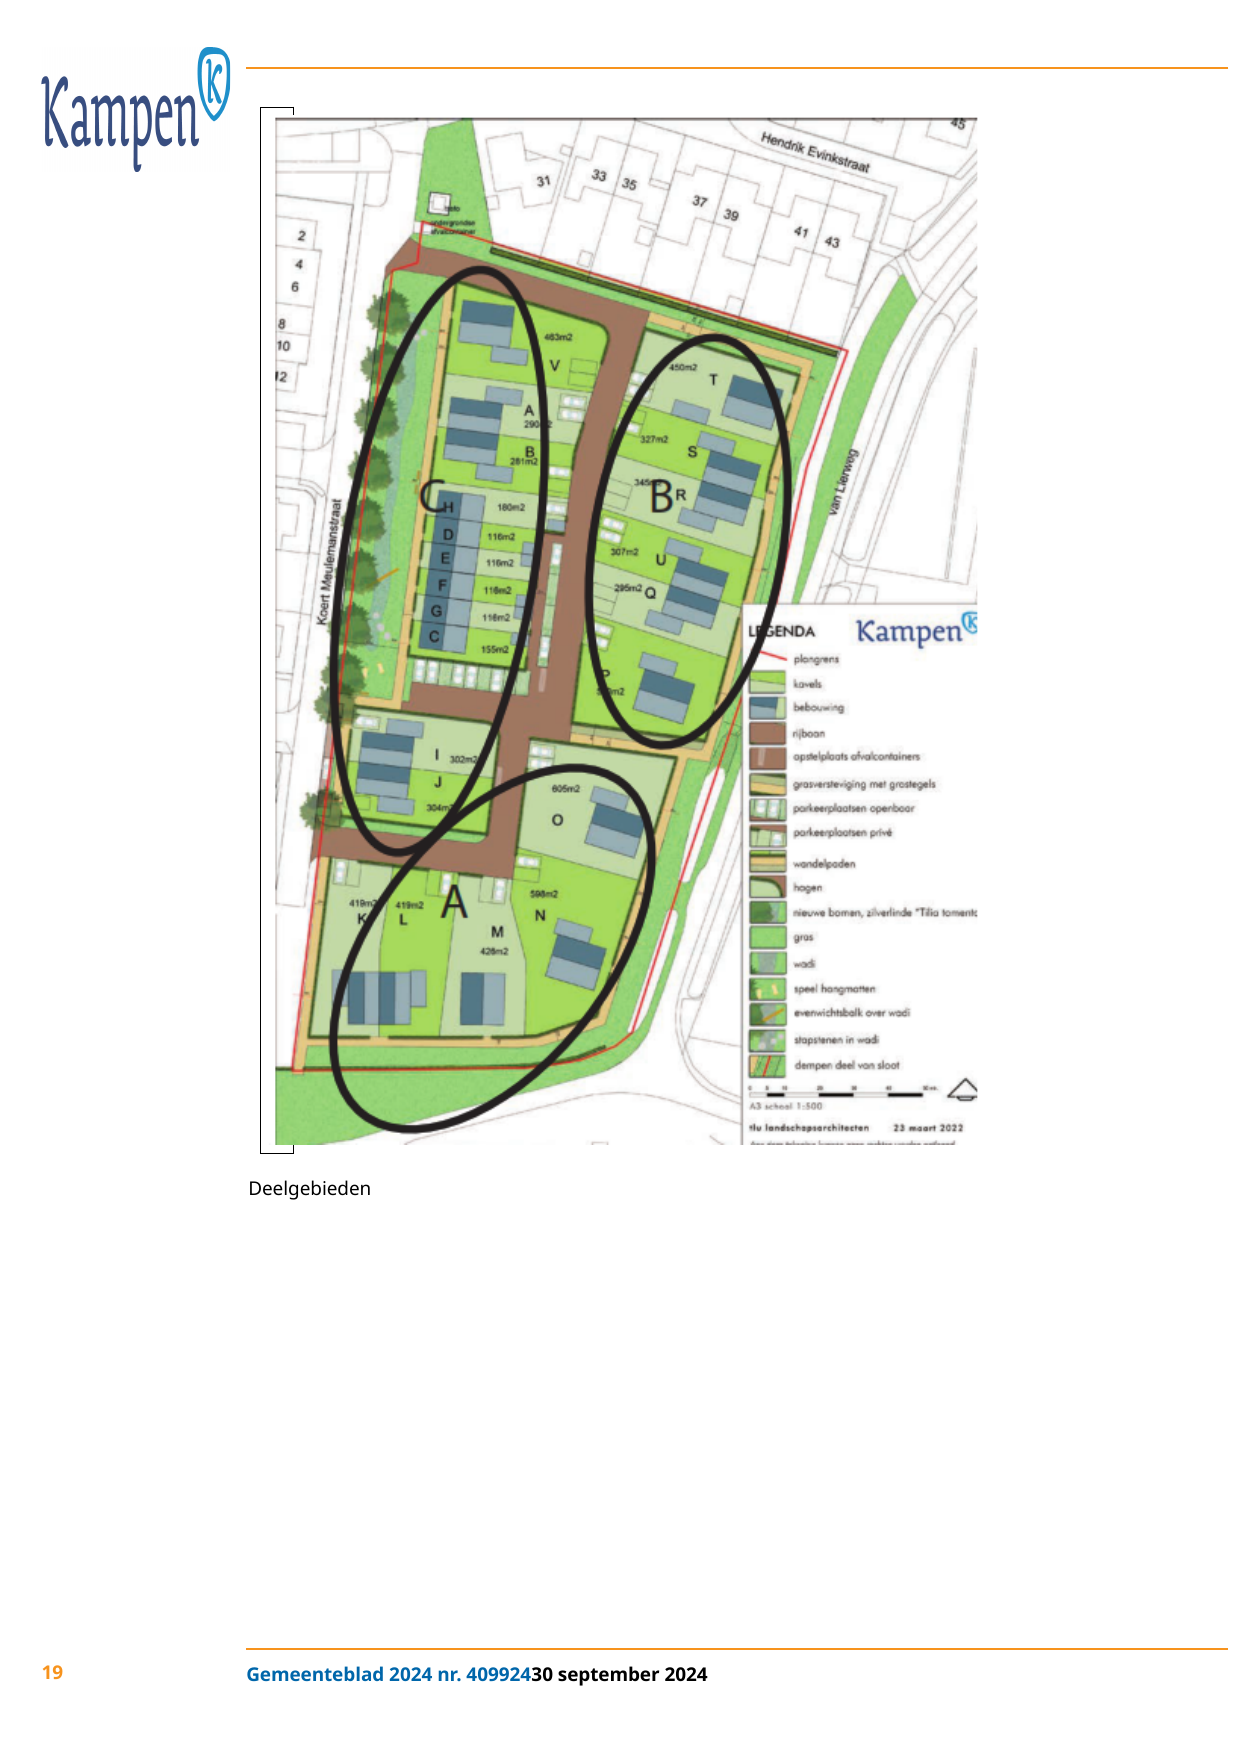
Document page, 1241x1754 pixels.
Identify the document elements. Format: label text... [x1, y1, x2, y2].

text Deelgebieden [248, 1175, 1152, 1200]
picture [41, 47, 231, 172]
picture [268, 115, 978, 1145]
